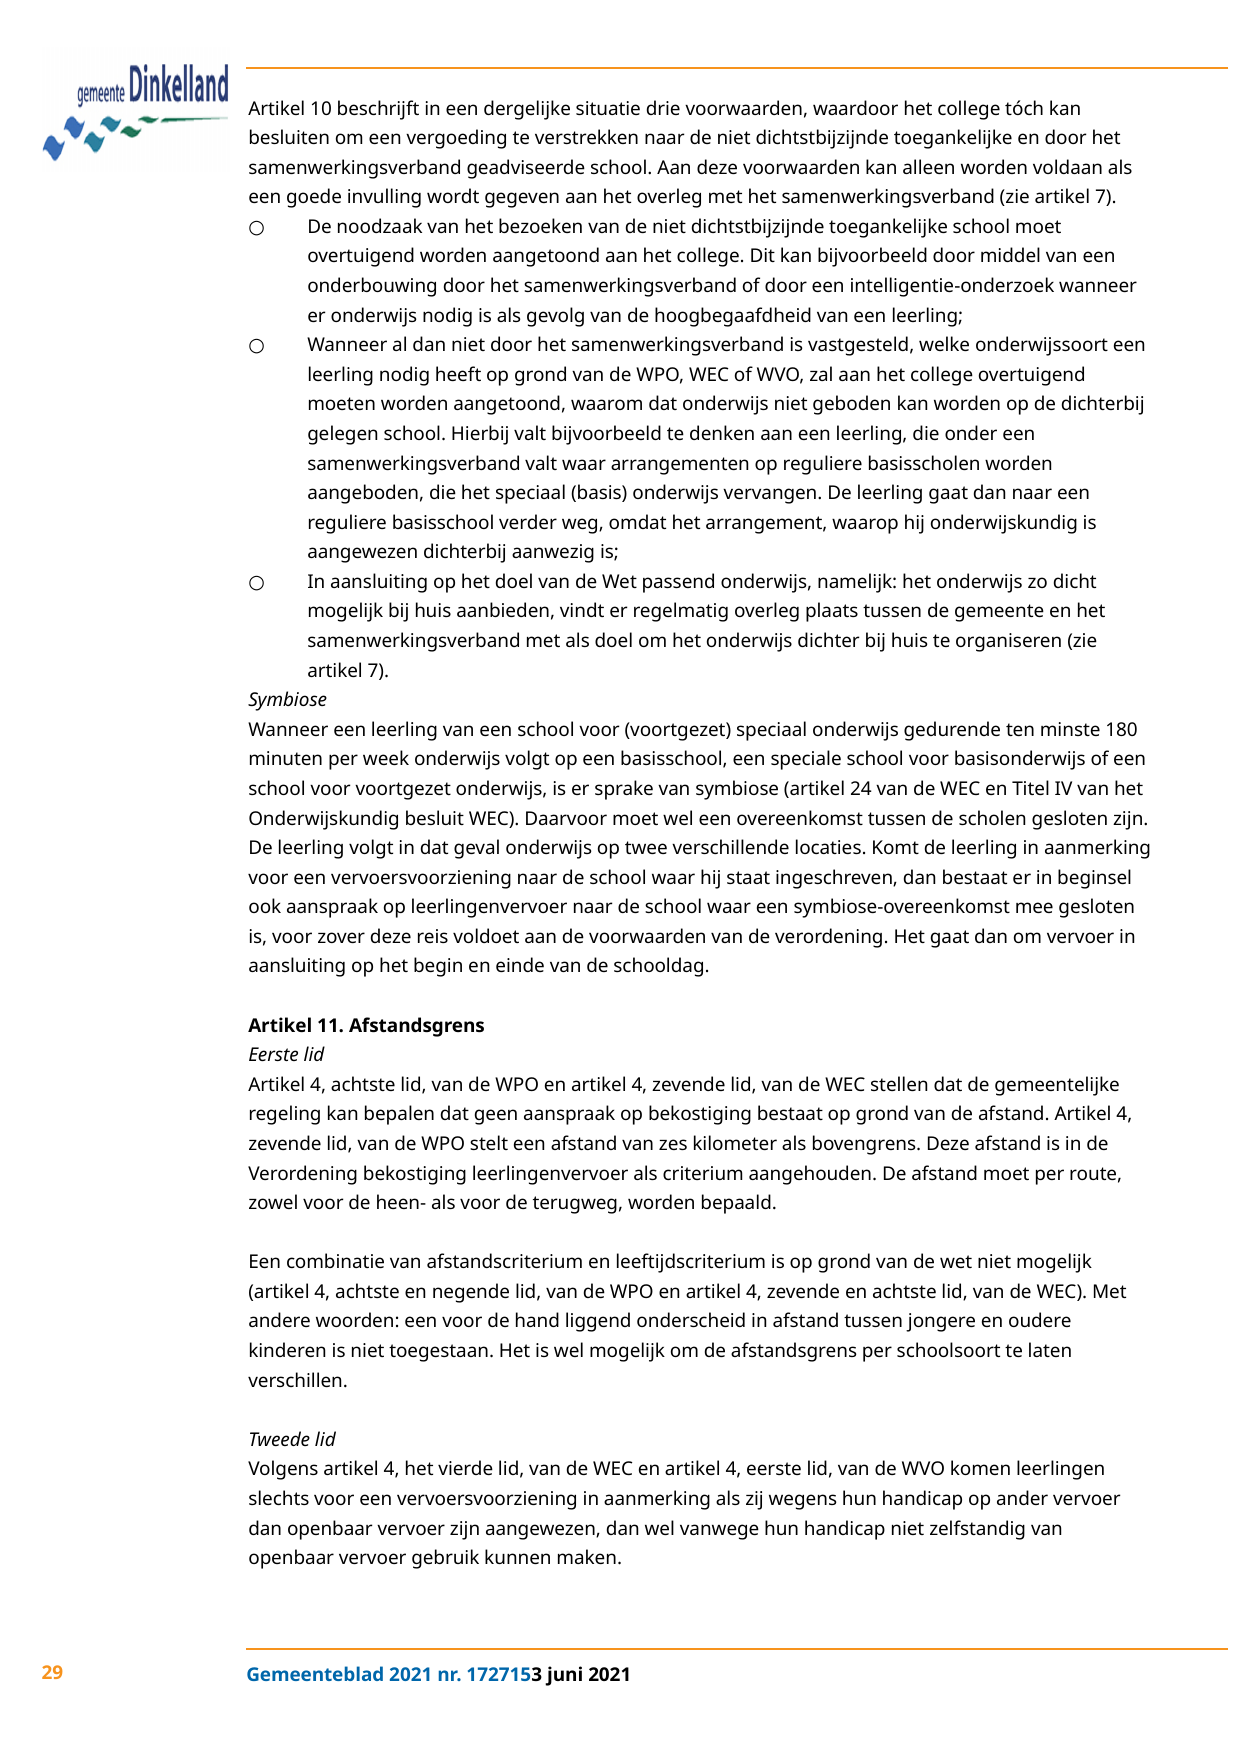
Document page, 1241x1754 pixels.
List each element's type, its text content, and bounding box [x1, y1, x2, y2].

text Artikel 4, achtste lid, van de WPO en artikel 4, zevende lid, van de WEC stellen dat de gemeentelijke regeling kan bepalen dat geen aanspraak op bekostiging bestaat op grond van de afstand. Artikel 4, zevende lid, van de WPO stelt een afstand van zes kilometer als bovengrens. Deze afstand is in de Verordening bekostiging leerlingenvervoer als criterium aangehouden. De afstand moet per route, zowel voor de heen- als voor de terugweg, worden bepaald. [248, 1071, 1152, 1215]
text Wanneer een leerling van een school voor (voortgezet) speciaal onderwijs gedurende ten minste 180 minuten per week onderwijs volgt op een basisschool, een speciale school voor basisonderwijs of een school voor voortgezet onderwijs, is er sprake van symbiose (artikel 24 van de WEC en Titel IV van het Onderwijskundig besluit WEC). Daarvoor moet wel een overeenkomst tussen de scholen gesloten zijn. De leerling volgt in dat geval onderwijs op twee verschillende locaties. Komt de leerling in aanmerking voor een vervoersvoorziening naar de school waar hij staat ingeschreven, dan bestaat er in beginsel ook aanspraak op leerlingenvervoer naar de school waar een symbiose-overeenkomst mee gesloten is, voor zover deze reis voldoet aan de voorwaarden van de verordening. Het gaat dan om vervoer in aansluiting op het begin en einde van de schooldag. [248, 716, 1152, 978]
text Artikel 10 beschrijft in een dergelijke situatie drie voorwaarden, waardoor het college tóch kan besluiten om een vergoeding te verstrekken naar de niet dichtstbijzijnde toegankelijke en door het samenwerkingsverband geadviseerde school. Aan deze voorwaarden kan alleen worden voldaan als een goede invulling wordt gegeven aan het overleg met het samenwerkingsverband (zie artikel 7). [248, 95, 1152, 209]
text Een combinatie van afstandscriterium en leeftijdscriterium is op grond van de wet niet mogelijk (artikel 4, achtste en negende lid, van de WPO en artikel 4, zevende en achtste lid, van de WEC). Met andere woorden: een voor de hand liggend onderscheid in afstand tussen jongere en oudere kinderen is niet toegestaan. Het is wel mogelijk om de afstandsgrens per schoolsoort te laten verschillen. [248, 1248, 1152, 1393]
list De noodzaak van het bezoeken van de niet dichtstbijzijnde toegankelijke school moet overtuigend worden aangetoond aan het college. Dit kan bijvoorbeeld door middel van een onderbouwing door het samenwerkingsverband of door een intelligentie-onderzoek wanneer er onderwijs nodig is als gevolg van de hoogbegaafdheid van een leerling; [248, 213, 1152, 328]
list Wanneer al dan niet door het samenwerkingsverband is vastgesteld, welke onderwijssoort een leerling nodig heeft op grond van de WPO, WEC of WVO, zal aan het college overtuigend moeten worden aangetoond, waarom dat onderwijs niet geboden kan worden op de dichterbij gelegen school. Hierbij valt bijvoorbeeld te denken aan een leerling, die onder een samenwerkingsverband valt waar arrangementen op reguliere basisscholen worden aangeboden, die het speciaal (basis) onderwijs vervangen. De leerling gaat dan naar een reguliere basisschool verder weg, omdat het arrangement, waarop hij onderwijskundig is aangewezen dichterbij aanwezig is; [248, 331, 1152, 564]
text Volgens artikel 4, het vierde lid, van de WEC en artikel 4, eerste lid, van de WVO komen leerlingen slechts voor een vervoersvoorziening in aanmerking als zij wegens hun handicap op ander vervoer dan openbaar vervoer zijn aangewezen, dan wel vanwege hun handicap niet zelfstandig van openbaar vervoer gebruik kunnen maken. [248, 1456, 1152, 1570]
picture [41, 47, 231, 172]
list In aansluiting op het doel van de Wet passend onderwijs, namelijk: het onderwijs zo dicht mogelijk bij huis aanbieden, vindt er regelmatig overleg plaats tussen de gemeente en het samenwerkingsverband met als doel om het onderwijs dichter bij huis te organiseren (zie artikel 7). [248, 568, 1152, 683]
text Tweede lid [248, 1426, 1152, 1452]
text Artikel 11. Afstandsgrens [248, 1012, 1152, 1038]
text Symbiose [248, 686, 1152, 712]
text Eerste lid [248, 1041, 1152, 1067]
